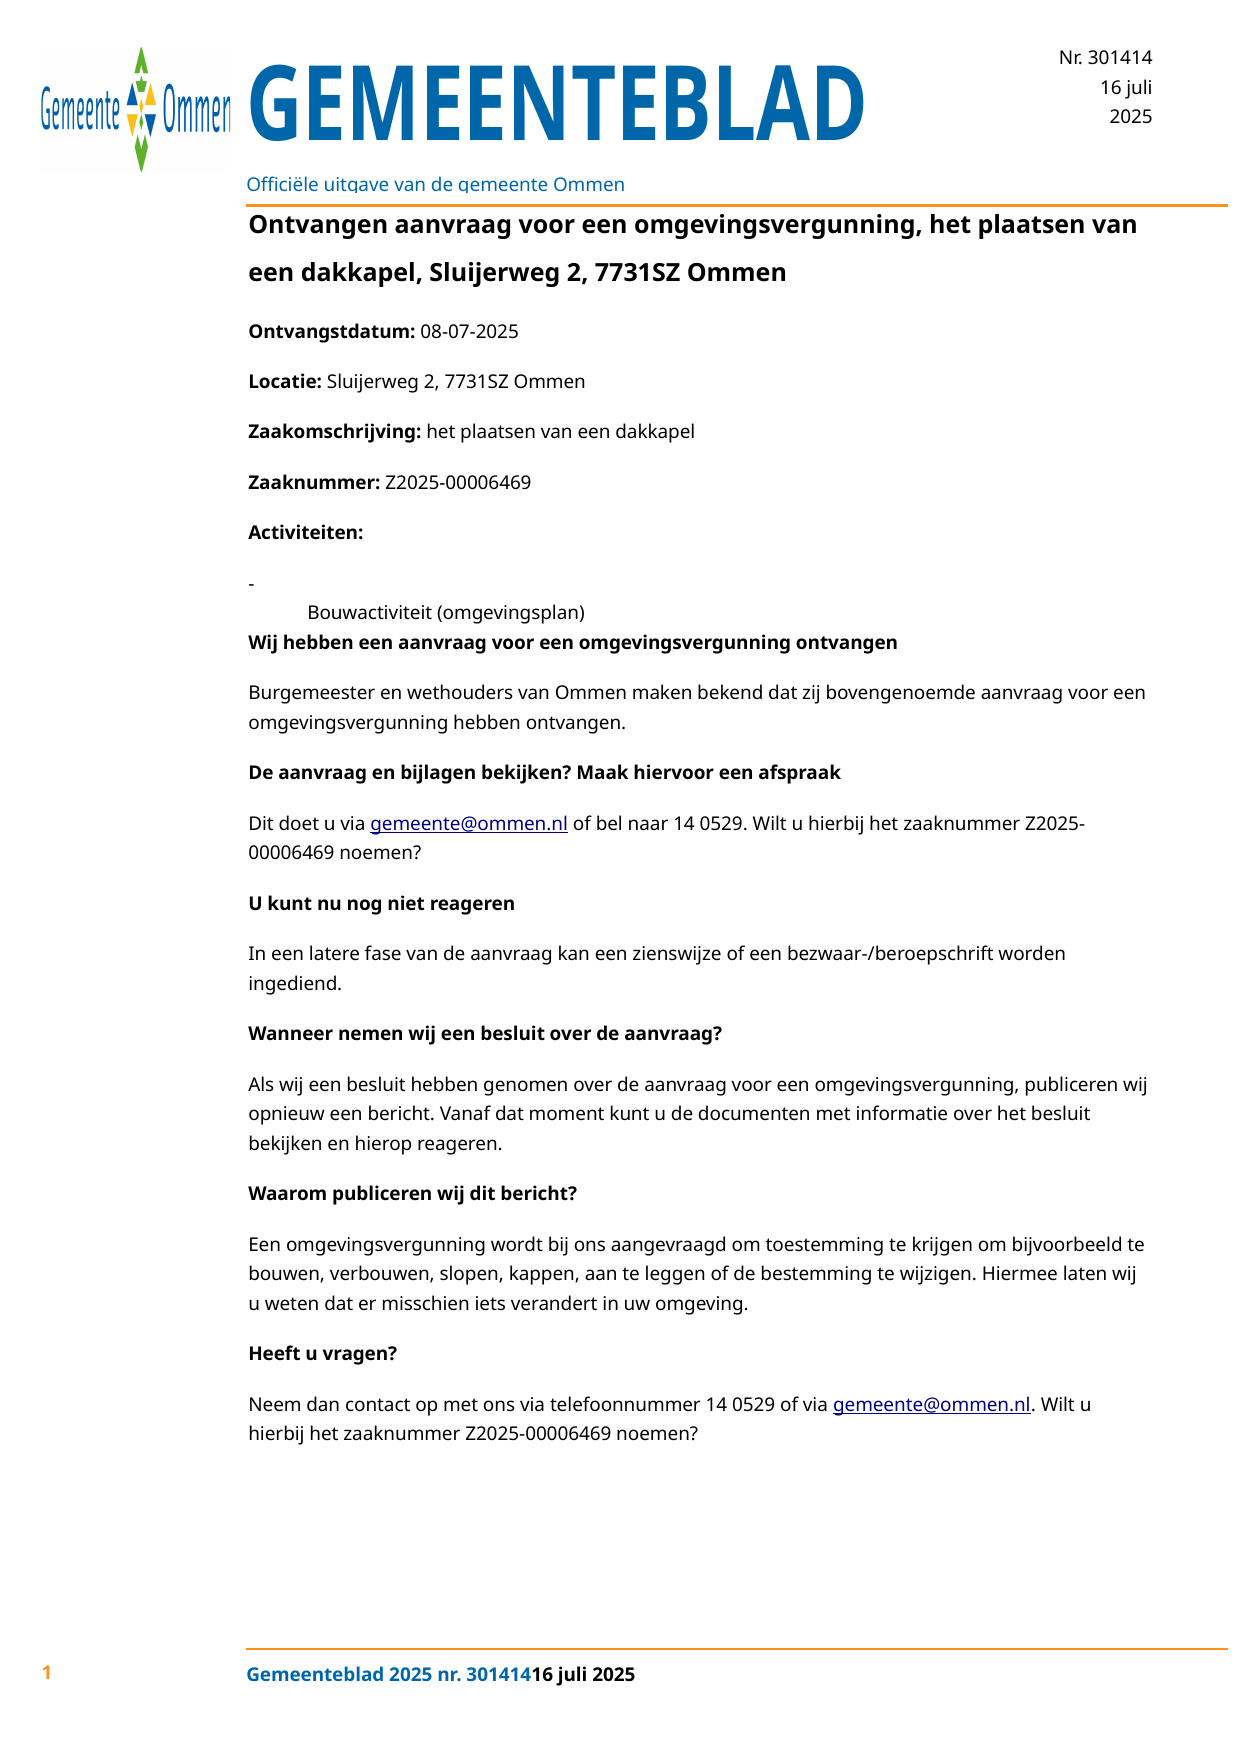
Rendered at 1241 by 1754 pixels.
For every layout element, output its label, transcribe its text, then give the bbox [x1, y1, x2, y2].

text Ontvangen aanvraag voor een omgevingsvergunning, het plaatsen van een dakkapel, Sluijerweg 2, 7731SZ Ommen [248, 207, 1152, 288]
list Bouwactiviteit (omgevingsplan) [248, 599, 1152, 625]
text Zaakomschrijving: het plaatsen van een dakkapel [248, 419, 1152, 444]
text Locatie: Sluijerweg 2, 7731SZ Ommen [248, 368, 1152, 394]
picture [41, 47, 231, 172]
text Activiteiten: [248, 519, 1152, 545]
text Zaaknummer: Z2025-00006469 [248, 469, 1152, 495]
text Als wij een besluit hebben genomen over de aanvraag voor een omgevingsvergunning, publiceren wij opnieuw een bericht. Vanaf dat moment kunt u de documenten met informatie over het besluit bekijken en hierop reageren. [248, 1071, 1152, 1156]
text Dit doet u via gemeente@ommen.nl of bel naar 14 0529. Wilt u hierbij het zaaknummer Z2025-00006469 noemen? [248, 810, 1152, 865]
text De aanvraag en bijlagen bekijken? Maak hiervoor een afspraak [248, 759, 1152, 785]
text Burgemeester en wethouders van Ommen maken bekend dat zij bovengenoemde aanvraag voor een omgevingsvergunning hebben ontvangen. [248, 679, 1152, 735]
text Wanneer nemen wij een besluit over de aanvraag? [248, 1020, 1152, 1046]
text In een latere fase van de aanvraag kan een zienswijze of een bezwaar-/beroepschrift worden ingediend. [248, 940, 1152, 996]
text Neem dan contact op met ons via telefoonnummer 14 0529 of via gemeente@ommen.nl. Wilt u hierbij het zaaknummer Z2025-00006469 noemen? [248, 1391, 1152, 1446]
text U kunt nu nog niet reageren [248, 890, 1152, 916]
text Waarom publiceren wij dit bericht? [248, 1180, 1152, 1206]
text Heeft u vragen? [248, 1340, 1152, 1366]
text Een omgevingsvergunning wordt bij ons aangevraagd om toestemming te krijgen om bijvoorbeeld te bouwen, verbouwen, slopen, kappen, aan te leggen of de bestemming te wijzigen. Hiermee laten wij u weten dat er misschien iets verandert in uw omgeving. [248, 1231, 1152, 1316]
text Ontvangstdatum: 08-07-2025 [248, 318, 1152, 344]
text Wij hebben een aanvraag voor een omgevingsvergunning ontvangen [248, 629, 1152, 655]
